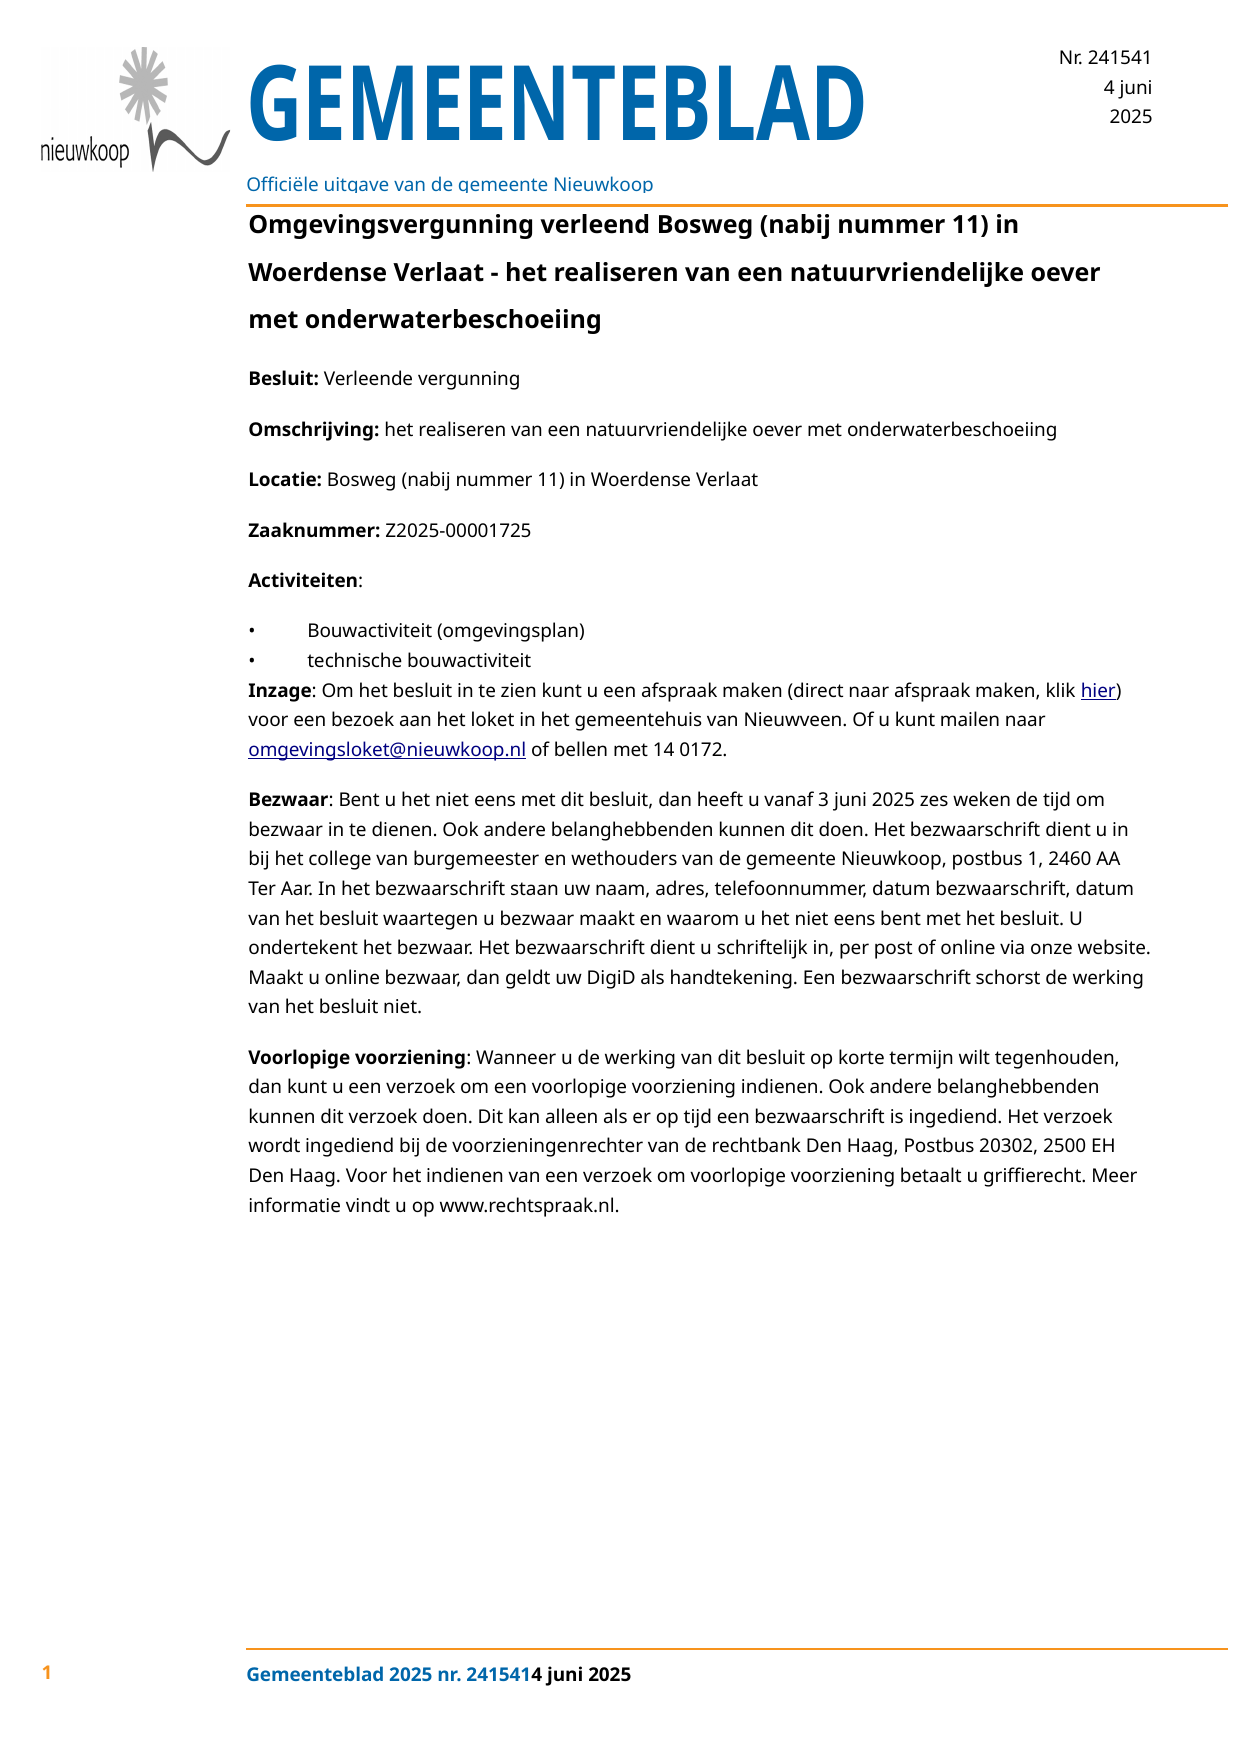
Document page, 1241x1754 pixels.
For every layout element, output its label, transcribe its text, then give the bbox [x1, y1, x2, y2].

text Besluit: Verleende vergunning [248, 366, 1152, 391]
text Zaaknummer: Z2025-00001725 [248, 517, 1152, 542]
list technische bouwactiviteit [248, 647, 1152, 673]
picture [41, 47, 231, 172]
text Locatie: Bosweg (nabij nummer 11) in Woerdense Verlaat [248, 466, 1152, 492]
text Activiteiten: [248, 567, 1152, 593]
text Inzage: Om het besluit in te zien kunt u een afspraak maken (direct naar afspraak maken, klik hier) voor een bezoek aan het loket in het gemeentehuis van Nieuwveen. Of u kunt mailen naar omgevingsloket@nieuwkoop.nl of bellen met 14 0172. [248, 677, 1152, 762]
text Voorlopige voorziening: Wanneer u de werking van dit besluit op korte termijn wilt tegenhouden, dan kunt u een verzoek om een voorlopige voorziening indienen. Ook andere belanghebbenden kunnen dit verzoek doen. Dit kan alleen als er op tijd een bezwaarschrift is ingediend. Het verzoek wordt ingediend bij de voorzieningenrechter van de rechtbank Den Haag, Postbus 20302, 2500 EH Den Haag. Voor het indienen van een verzoek om voorlopige voorziening betaalt u griffierecht. Meer informatie vindt u op www.rechtspraak.nl. [248, 1044, 1152, 1217]
list Bouwactiviteit (omgevingsplan) [248, 618, 1152, 643]
text Omgevingsvergunning verleend Bosweg (nabij nummer 11) in Woerdense Verlaat - het realiseren van een natuurvriendelijke oever met onderwaterbeschoeiing [248, 207, 1152, 336]
text Bezwaar: Bent u het niet eens met dit besluit, dan heeft u vanaf 3 juni 2025 zes weken de tijd om bezwaar in te dienen. Ook andere belanghebbenden kunnen dit doen. Het bezwaarschrift dient u in bij het college van burgemeester en wethouders van de gemeente Nieuwkoop, postbus 1, 2460 AA Ter Aar. In het bezwaarschrift staan uw naam, adres, telefoonnummer, datum bezwaarschrift, datum van het besluit waartegen u bezwaar maakt en waarom u het niet eens bent met het besluit. U ondertekent het bezwaar. Het bezwaarschrift dient u schriftelijk in, per post of online via onze website. Maakt u online bezwaar, dan geldt uw DigiD als handtekening. Een bezwaarschrift schorst de werking van het besluit niet. [248, 786, 1152, 1019]
text Omschrijving: het realiseren van een natuurvriendelijke oever met onderwaterbeschoeiing [248, 416, 1152, 442]
